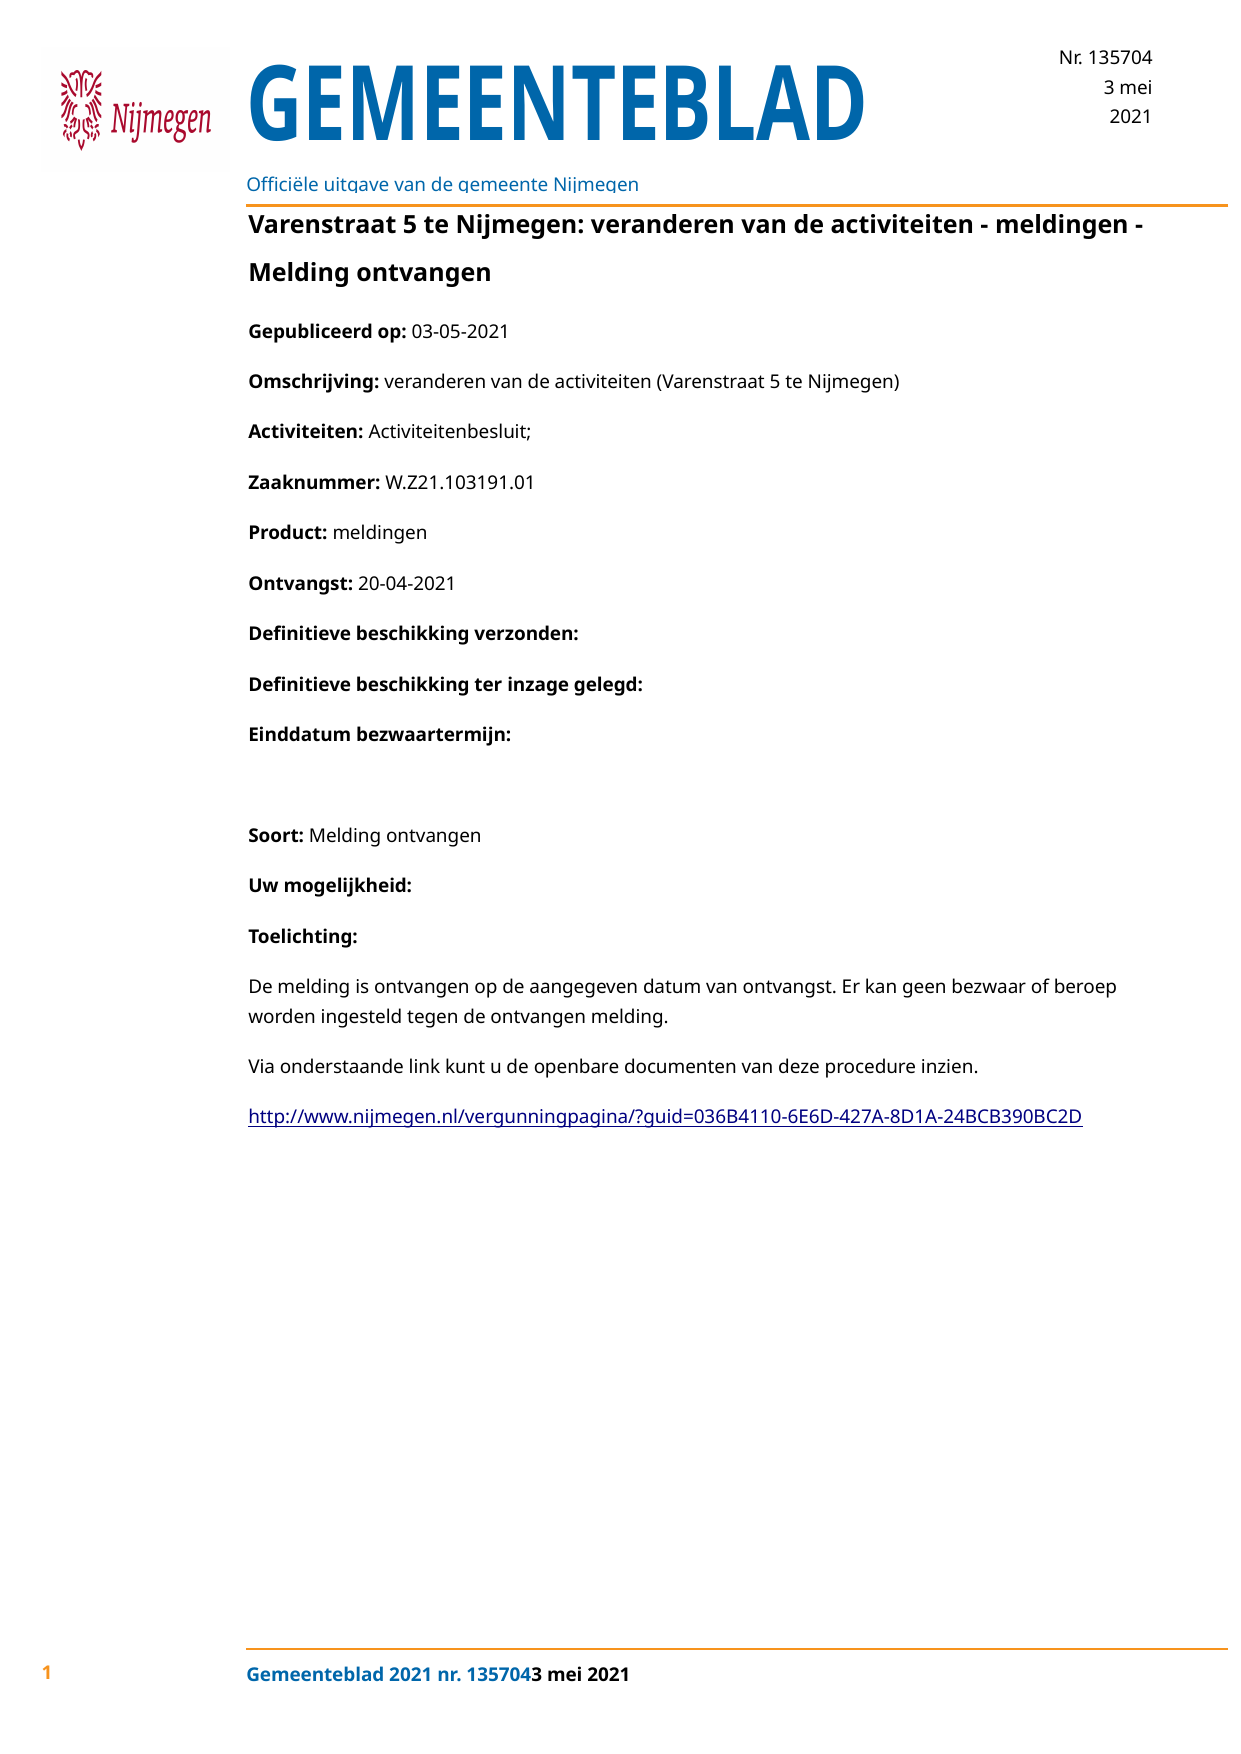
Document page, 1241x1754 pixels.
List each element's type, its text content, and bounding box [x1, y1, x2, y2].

text Definitieve beschikking ter inzage gelegd: [248, 671, 1152, 697]
text Toelichting: [248, 923, 1152, 949]
text Zaaknummer: W.Z21.103191.01 [248, 469, 1152, 495]
text Soort: Melding ontvangen [248, 822, 1152, 848]
text Gepubliceerd op: 03-05-2021 [248, 318, 1152, 344]
picture [41, 47, 231, 172]
text Einddatum bezwaartermijn: [248, 721, 1152, 747]
text De melding is ontvangen op de aangegeven datum van ontvangst. Er kan geen bezwaar of beroep worden ingesteld tegen de ontvangen melding. [248, 973, 1152, 1029]
text Uw mogelijkheid: [248, 872, 1152, 898]
text Ontvangst: 20-04-2021 [248, 570, 1152, 596]
text Omschrijving: veranderen van de activiteiten (Varenstraat 5 te Nijmegen) [248, 368, 1152, 394]
text Definitieve beschikking verzonden: [248, 620, 1152, 646]
text http://www.nijmegen.nl/vergunningpagina/?guid=036B4110-6E6D-427A-8D1A-24BCB390BC2D [248, 1104, 1152, 1129]
text Product: meldingen [248, 519, 1152, 545]
text Varenstraat 5 te Nijmegen: veranderen van de activiteiten - meldingen - Melding ontvangen [248, 207, 1152, 288]
text Via onderstaande link kunt u de openbare documenten van deze procedure inzien. [248, 1053, 1152, 1079]
text Activiteiten: Activiteitenbesluit; [248, 419, 1152, 444]
